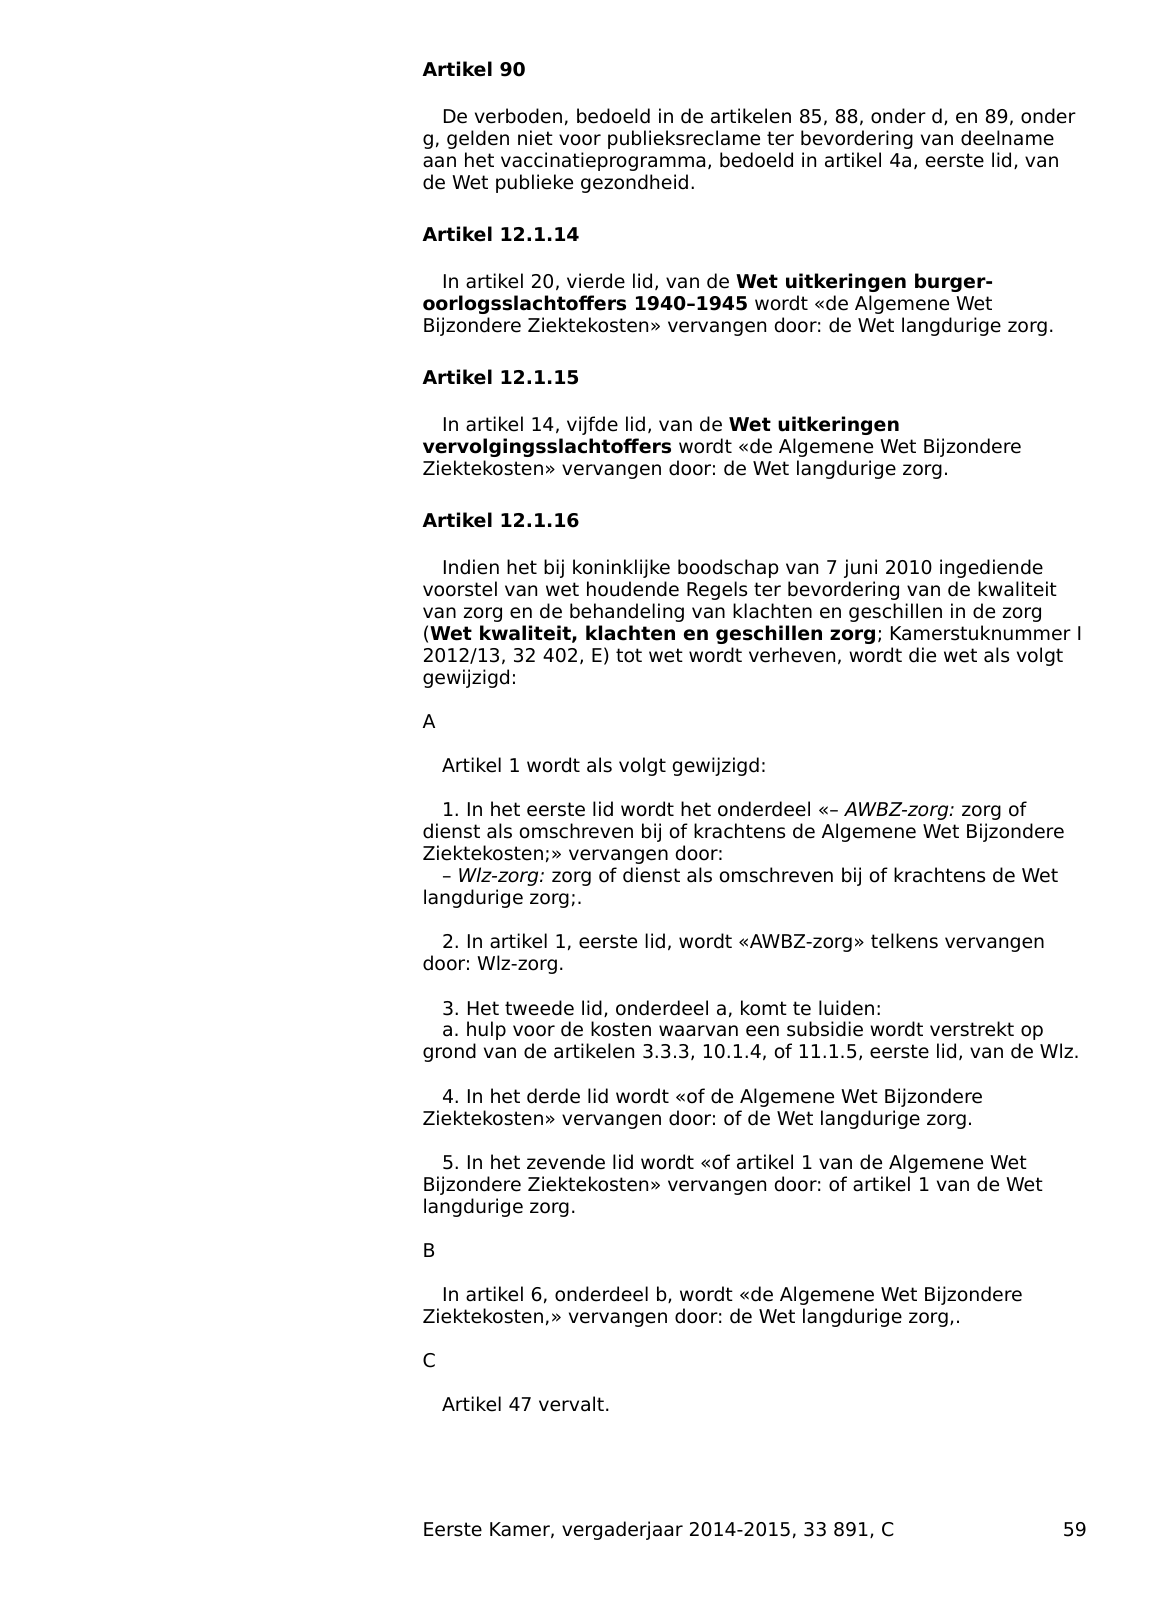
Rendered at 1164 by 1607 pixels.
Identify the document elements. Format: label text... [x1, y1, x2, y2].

text Artikel 47 vervalt. [422, 1394, 1087, 1416]
text In artikel 14, vijfde lid, van de Wet uitkeringen vervolgingsslachtoffers wordt «de Algemene Wet Bijzondere Ziektekosten» vervangen door: de Wet langdurige zorg. [422, 414, 1087, 480]
text 3. Het tweede lid, onderdeel a, komt te luiden: [422, 997, 1087, 1019]
text a. hulp voor de kosten waarvan een subsidie wordt verstrekt op grond van de artikelen 3.3.3, 10.1.4, of 11.1.5, eerste lid, van de Wlz. [422, 1019, 1087, 1063]
text 2. In artikel 1, eerste lid, wordt «AWBZ-zorg» telkens vervangen door: Wlz-zorg. [422, 931, 1087, 975]
text In artikel 6, onderdeel b, wordt «de Algemene Wet Bijzondere Ziektekosten,» vervangen door: de Wet langdurige zorg,. [422, 1284, 1087, 1328]
text A [422, 711, 1087, 733]
text Indien het bij koninklijke boodschap van 7 juni 2010 ingediende voorstel van wet houdende Regels ter bevordering van de kwaliteit van zorg en de behandeling van klachten en geschillen in de zorg (Wet kwaliteit, klachten en geschillen zorg; Kamerstuknummer I 2012/13, 32 402, E) tot wet wordt verheven, wordt die wet als volgt gewijzigd: [422, 557, 1087, 689]
subtitle Artikel 12.1.15 [422, 367, 1087, 389]
subtitle Artikel 12.1.14 [422, 224, 1087, 246]
text C [422, 1350, 1087, 1372]
subtitle Artikel 12.1.16 [422, 510, 1087, 532]
text B [422, 1240, 1087, 1262]
text In artikel 20, vierde lid, van de Wet uitkeringen burger-oorlogsslachtoffers 1940–1945 wordt «de Algemene Wet Bijzondere Ziektekosten» vervangen door: de Wet langdurige zorg. [422, 271, 1087, 337]
text 1. In het eerste lid wordt het onderdeel «– AWBZ-zorg: zorg of dienst als omschreven bij of krachtens de Algemene Wet Bijzondere Ziektekosten;» vervangen door: [422, 799, 1087, 865]
text 5. In het zevende lid wordt «of artikel 1 van de Algemene Wet Bijzondere Ziektekosten» vervangen door: of artikel 1 van de Wet langdurige zorg. [422, 1152, 1087, 1218]
text Artikel 1 wordt als volgt gewijzigd: [422, 755, 1087, 777]
text De verboden, bedoeld in de artikelen 85, 88, onder d, en 89, onder g, gelden niet voor publieksreclame ter bevordering van deelname aan het vaccinatieprogramma, bedoeld in artikel 4a, eerste lid, van de Wet publieke gezondheid. [422, 106, 1087, 194]
text 4. In het derde lid wordt «of de Algemene Wet Bijzondere Ziektekosten» vervangen door: of de Wet langdurige zorg. [422, 1086, 1087, 1129]
subtitle Artikel 90 [422, 59, 1087, 81]
text – Wlz-zorg: zorg of dienst als omschreven bij of krachtens de Wet langdurige zorg;. [422, 865, 1087, 909]
